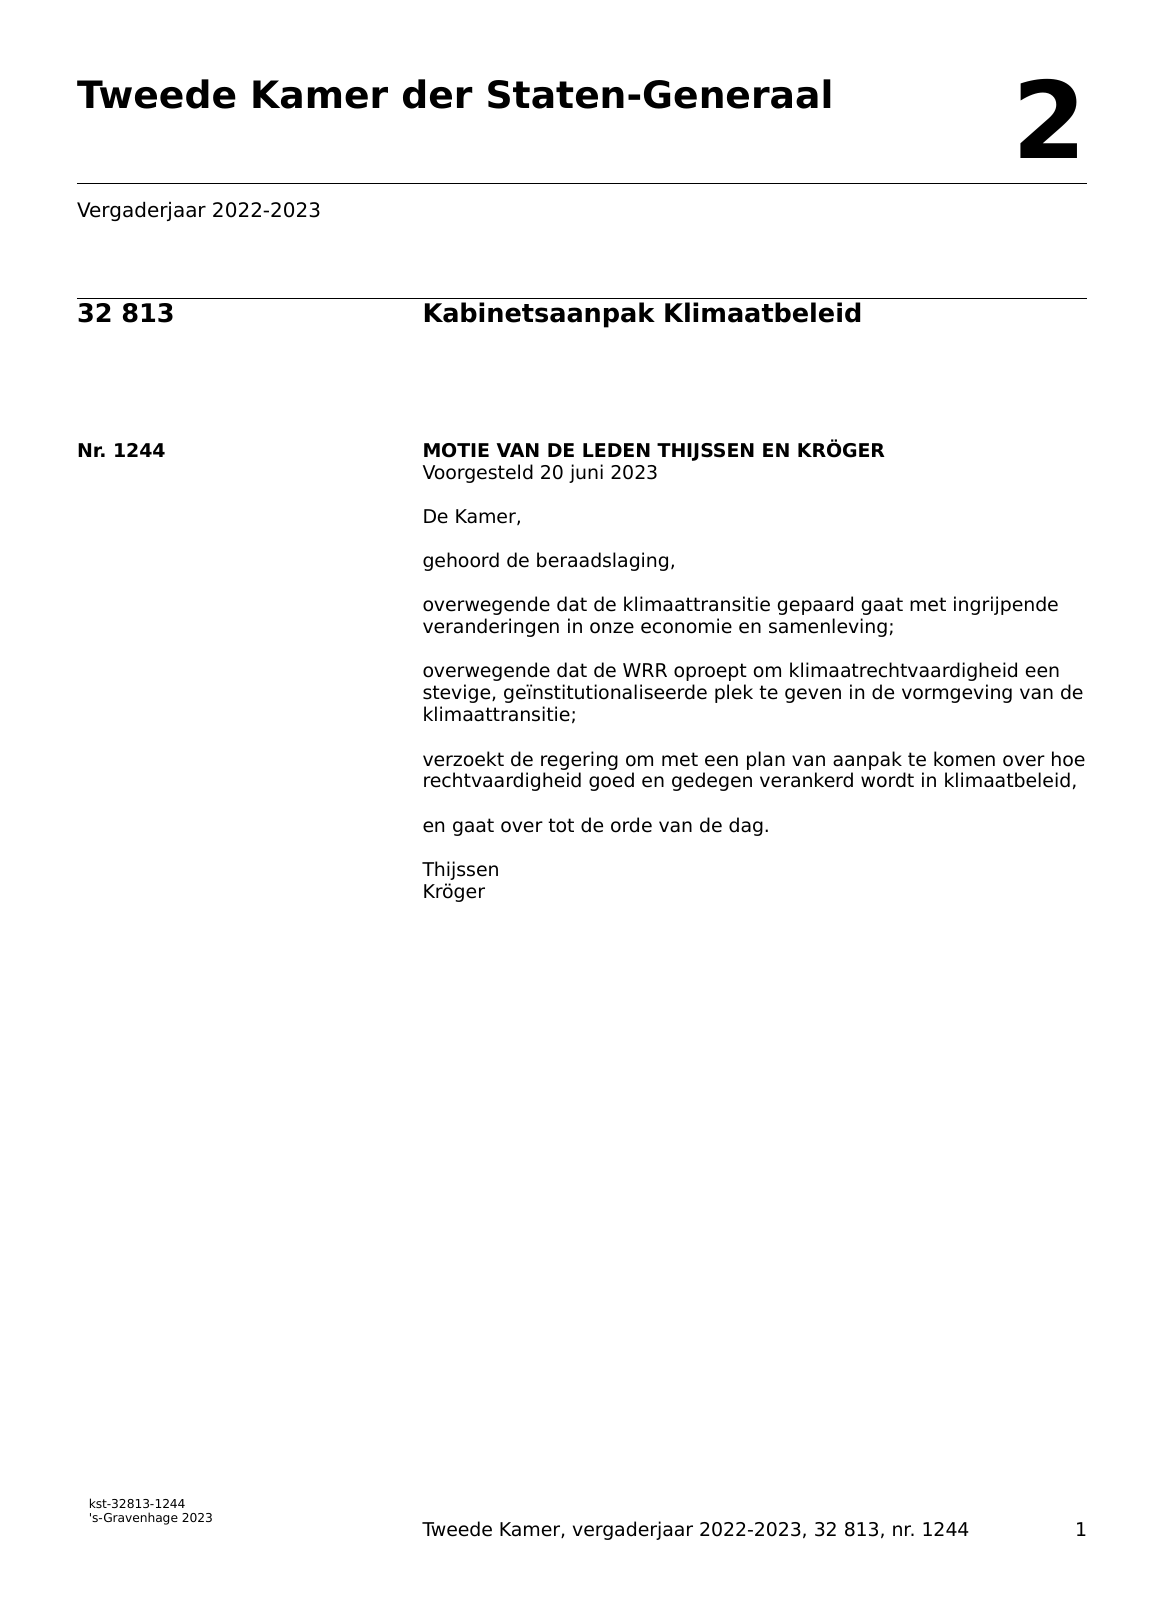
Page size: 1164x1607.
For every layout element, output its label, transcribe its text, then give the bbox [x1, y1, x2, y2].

text kst-32813-1244 [88, 1497, 323, 1511]
table_header Tweede Kamer der Staten-Generaal [77, 59, 886, 183]
table_cell Vergaderjaar 2022-2023 [77, 184, 1087, 298]
text 's-Gravenhage 2023 [88, 1511, 323, 1525]
text overwegende dat de klimaattransitie gepaard gaat met ingrijpende veranderingen in onze economie en samenleving; [422, 594, 1087, 638]
text Thijssen [422, 859, 1087, 881]
subtitle Nr. 1244 MOTIE VAN DE LEDEN THIJSSEN EN KRÖGER [77, 440, 1087, 462]
text verzoekt de regering om met een plan van aanpak te komen over hoe rechtvaardigheid goed en gedegen verankerd wordt in klimaatbeleid, [422, 748, 1087, 792]
text en gaat over tot de orde van de dag. [422, 814, 1087, 837]
text Voorgesteld 20 juni 2023 [422, 462, 1087, 484]
text Kröger [422, 881, 1087, 903]
subtitle 32 813 Kabinetsaanpak Klimaatbeleid [77, 299, 1087, 329]
text De Kamer, [422, 506, 1087, 528]
text overwegende dat de WRR oproept om klimaatrechtvaardigheid een stevige, geïnstitutionaliseerde plek te geven in de vormgeving van de klimaattransitie; [422, 660, 1087, 726]
table_header 2 [886, 59, 1087, 183]
text gehoord de beraadslaging, [422, 550, 1087, 572]
